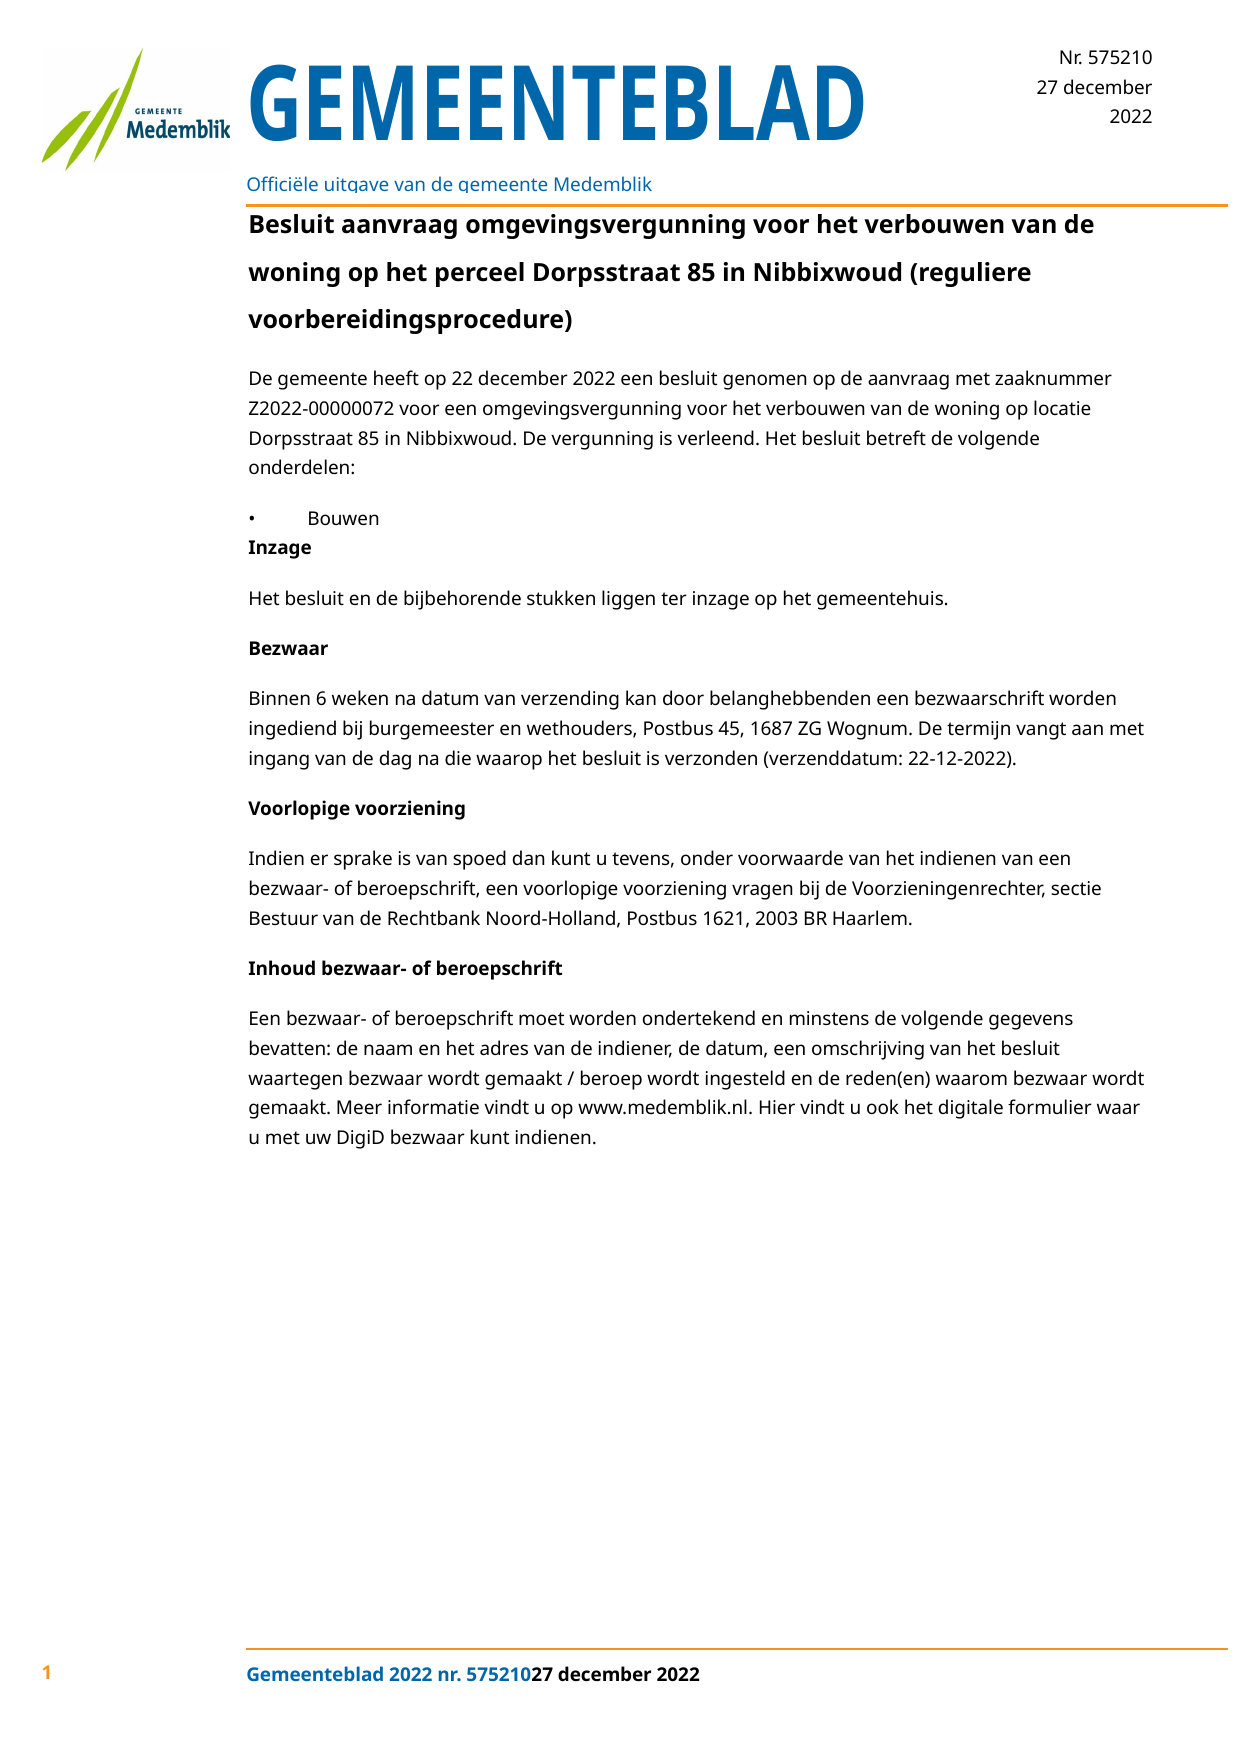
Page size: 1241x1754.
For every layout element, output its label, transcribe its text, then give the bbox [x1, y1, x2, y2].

text Besluit aanvraag omgevingsvergunning voor het verbouwen van de woning op het perceel Dorpsstraat 85 in Nibbixwoud (reguliere voorbereidingsprocedure) [248, 207, 1152, 336]
picture [41, 47, 231, 172]
text Indien er sprake is van spoed dan kunt u tevens, onder voorwaarde van het indienen van een bezwaar- of beroepschrift, een voorlopige voorziening vragen bij de Voorzieningenrechter, sectie Bestuur van de Rechtbank Noord-Holland, Postbus 1621, 2003 BR Haarlem. [248, 846, 1152, 930]
text Inzage [248, 534, 1152, 560]
text De gemeente heeft op 22 december 2022 een besluit genomen op de aanvraag met zaaknummer Z2022-00000072 voor een omgevingsvergunning voor het verbouwen van de woning op locatie Dorpsstraat 85 in Nibbixwoud. De vergunning is verleend. Het besluit betreft de volgende onderdelen: [248, 366, 1152, 480]
text Bezwaar [248, 635, 1152, 661]
list Bouwen [248, 505, 1152, 530]
text Een bezwaar- of beroepschrift moet worden ondertekend en minstens de volgende gegevens bevatten: de naam en het adres van de indiener, de datum, een omschrijving van het besluit waartegen bezwaar wordt gemaakt / beroep wordt ingesteld en de reden(en) waarom bezwaar wordt gemaakt. Meer informatie vindt u op www.medemblik.nl. Hier vindt u ook het digitale formulier waar u met uw DigiD bezwaar kunt indienen. [248, 1006, 1152, 1149]
text Het besluit en de bijbehorende stukken liggen ter inzage op het gemeentehuis. [248, 585, 1152, 610]
text Inhoud bezwaar- of beroepschrift [248, 955, 1152, 981]
text Binnen 6 weken na datum van verzending kan door belanghebbenden een bezwaarschrift worden ingediend bij burgemeester en wethouders, Postbus 45, 1687 ZG Wognum. De termijn vangt aan met ingang van de dag na die waarop het besluit is verzonden (verzenddatum: 22-12-2022). [248, 686, 1152, 770]
text Voorlopige voorziening [248, 795, 1152, 821]
